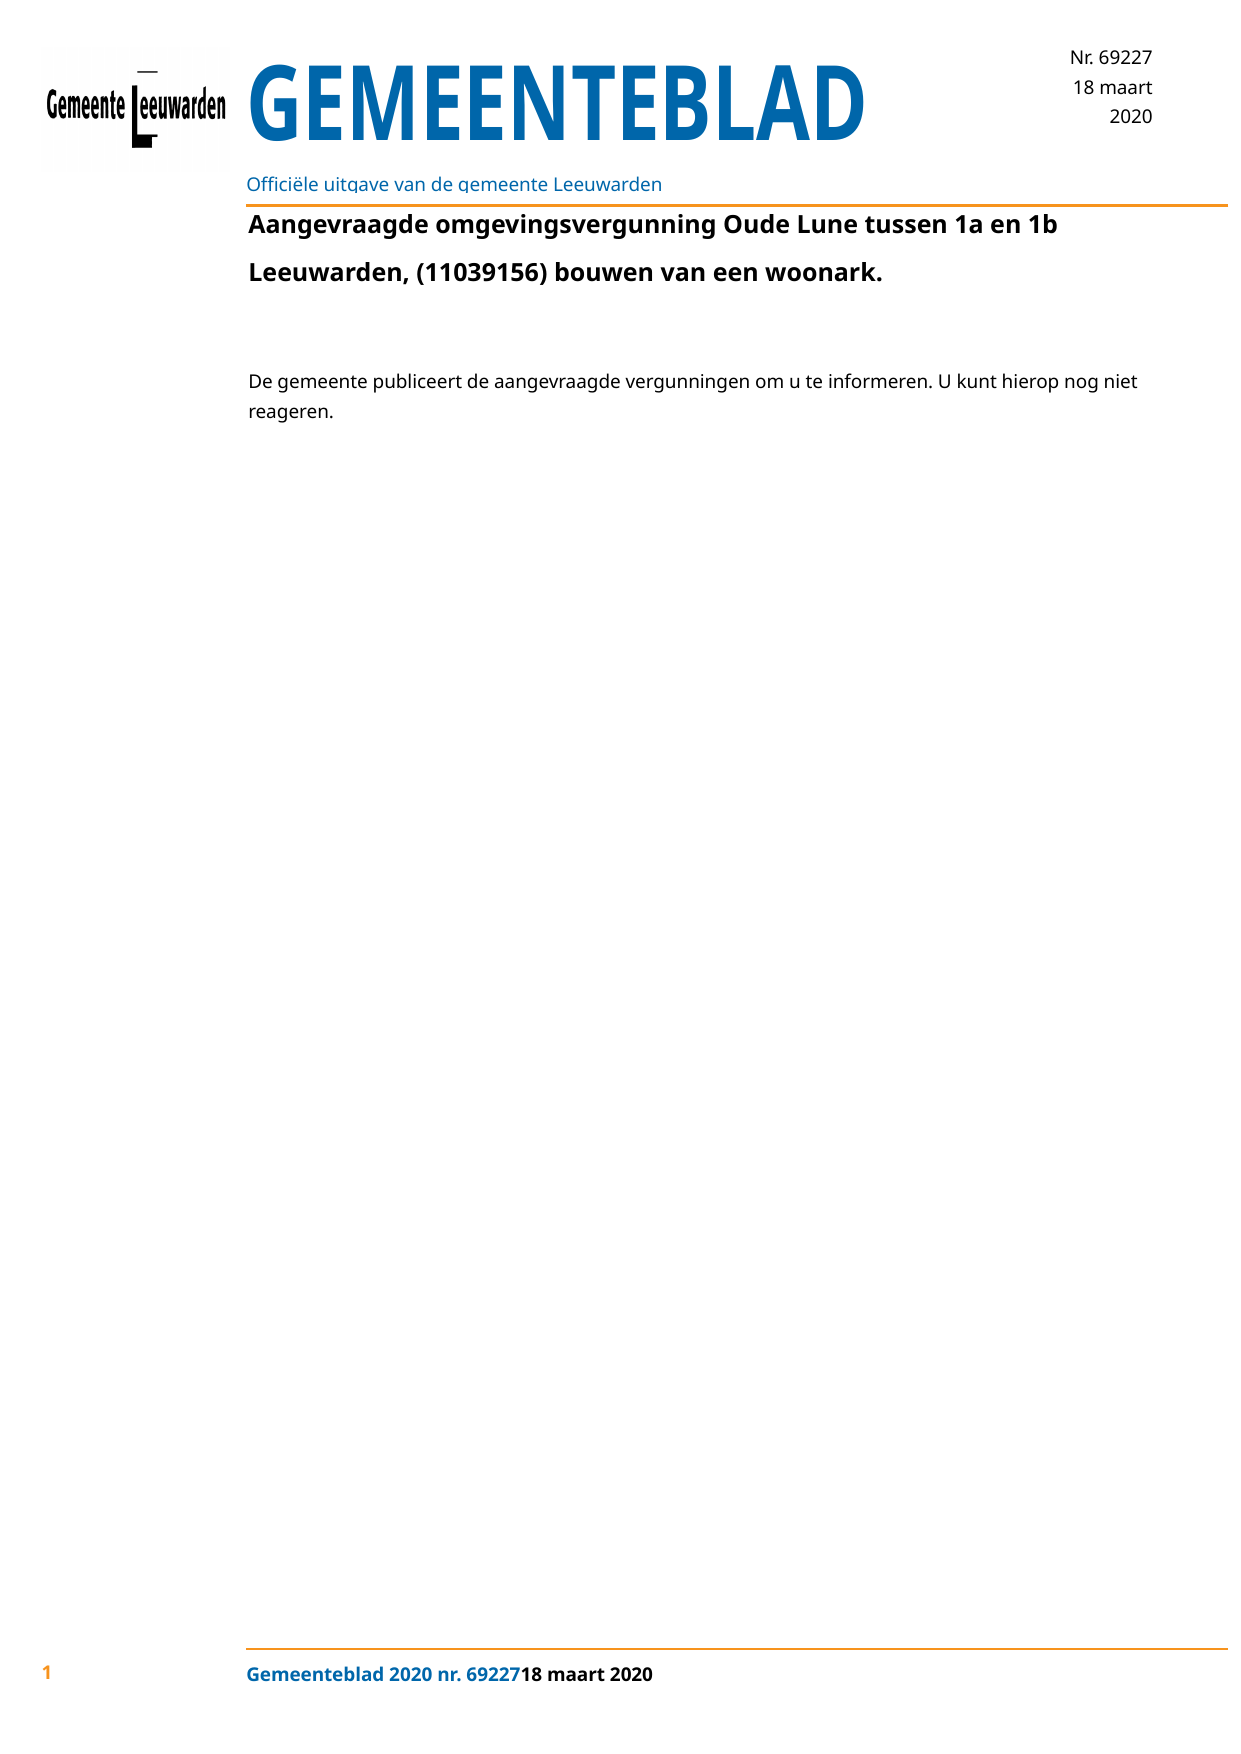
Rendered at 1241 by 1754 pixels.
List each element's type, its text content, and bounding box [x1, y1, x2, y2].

text De gemeente publiceert de aangevraagde vergunningen om u te informeren. U kunt hierop nog niet reageren. [248, 368, 1152, 424]
text Aangevraagde omgevingsvergunning Oude Lune tussen 1a en 1b Leeuwarden, (11039156) bouwen van een woonark. [248, 207, 1152, 288]
picture [41, 47, 231, 172]
